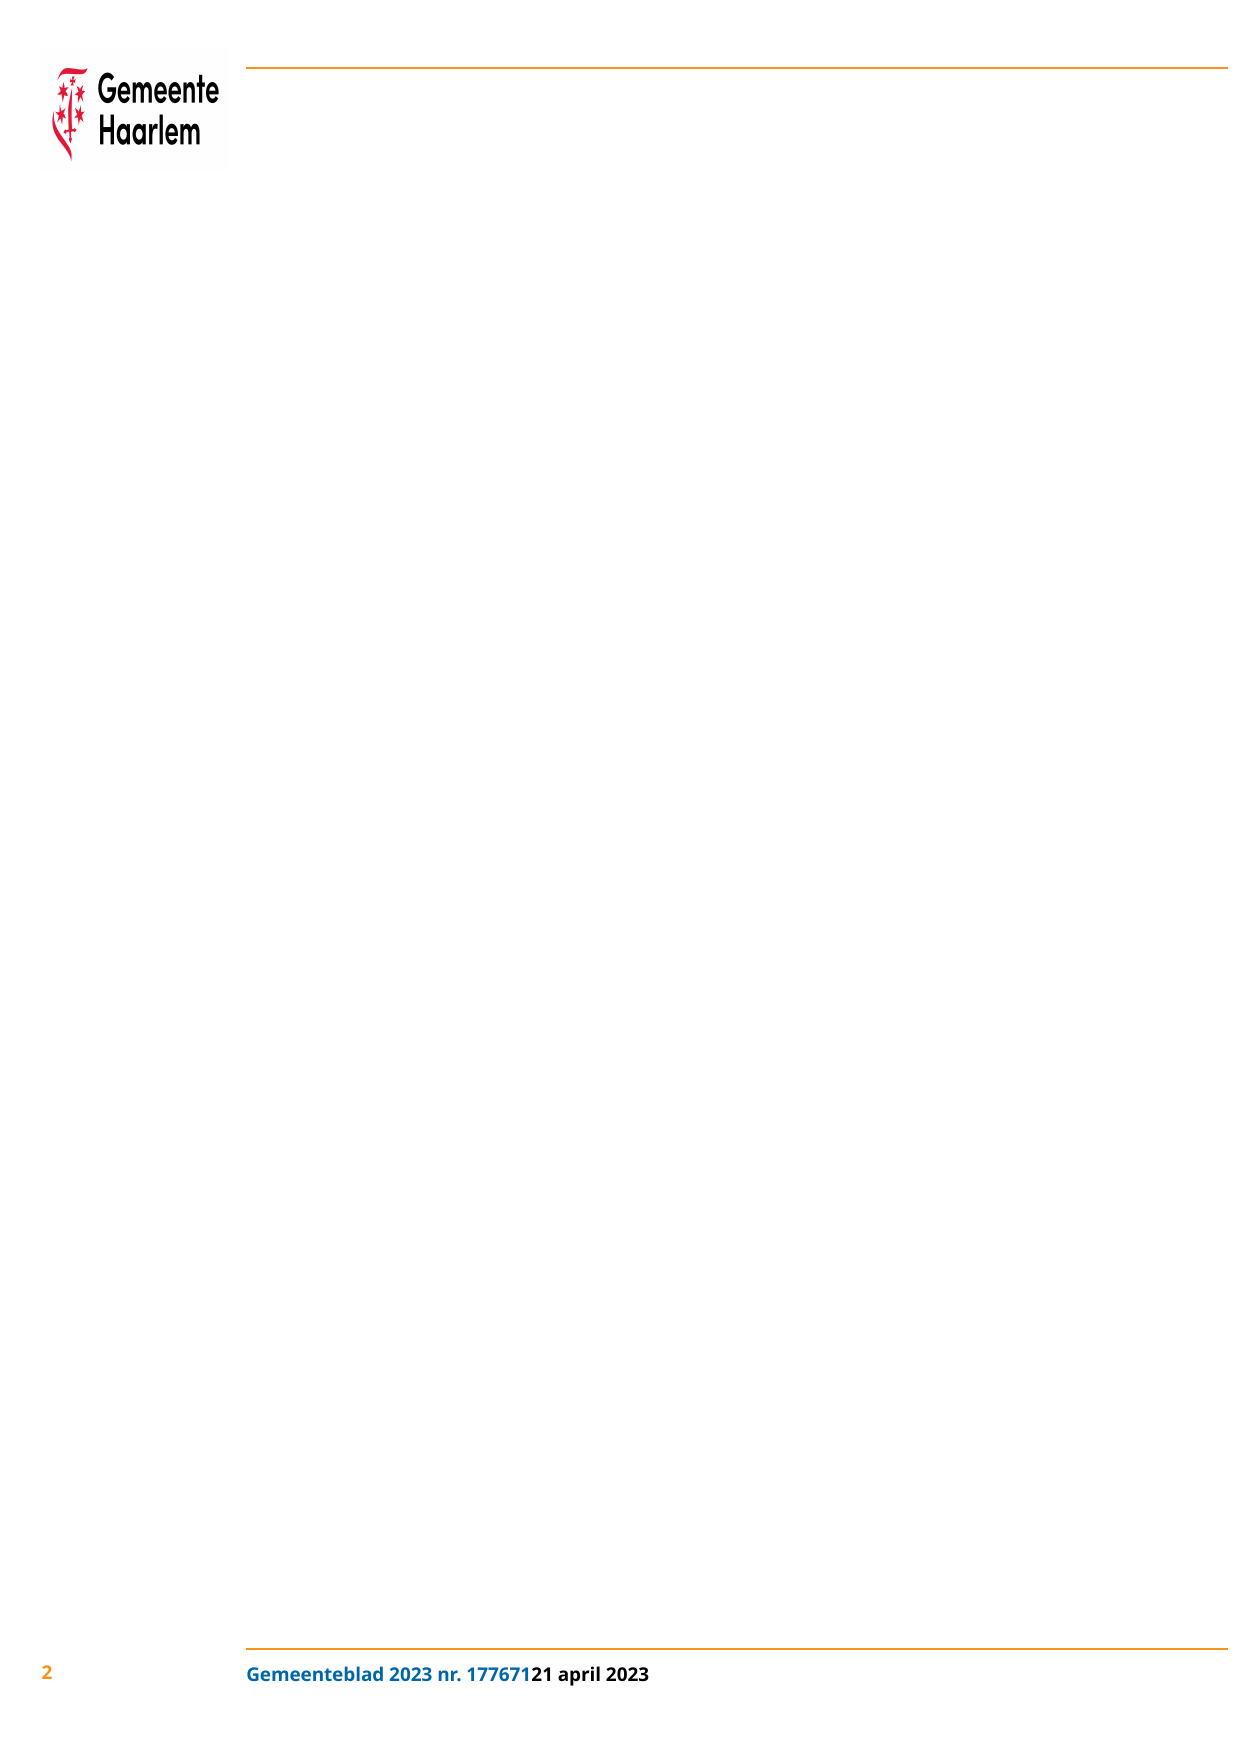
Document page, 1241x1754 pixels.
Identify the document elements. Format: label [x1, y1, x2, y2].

picture [41, 47, 231, 172]
